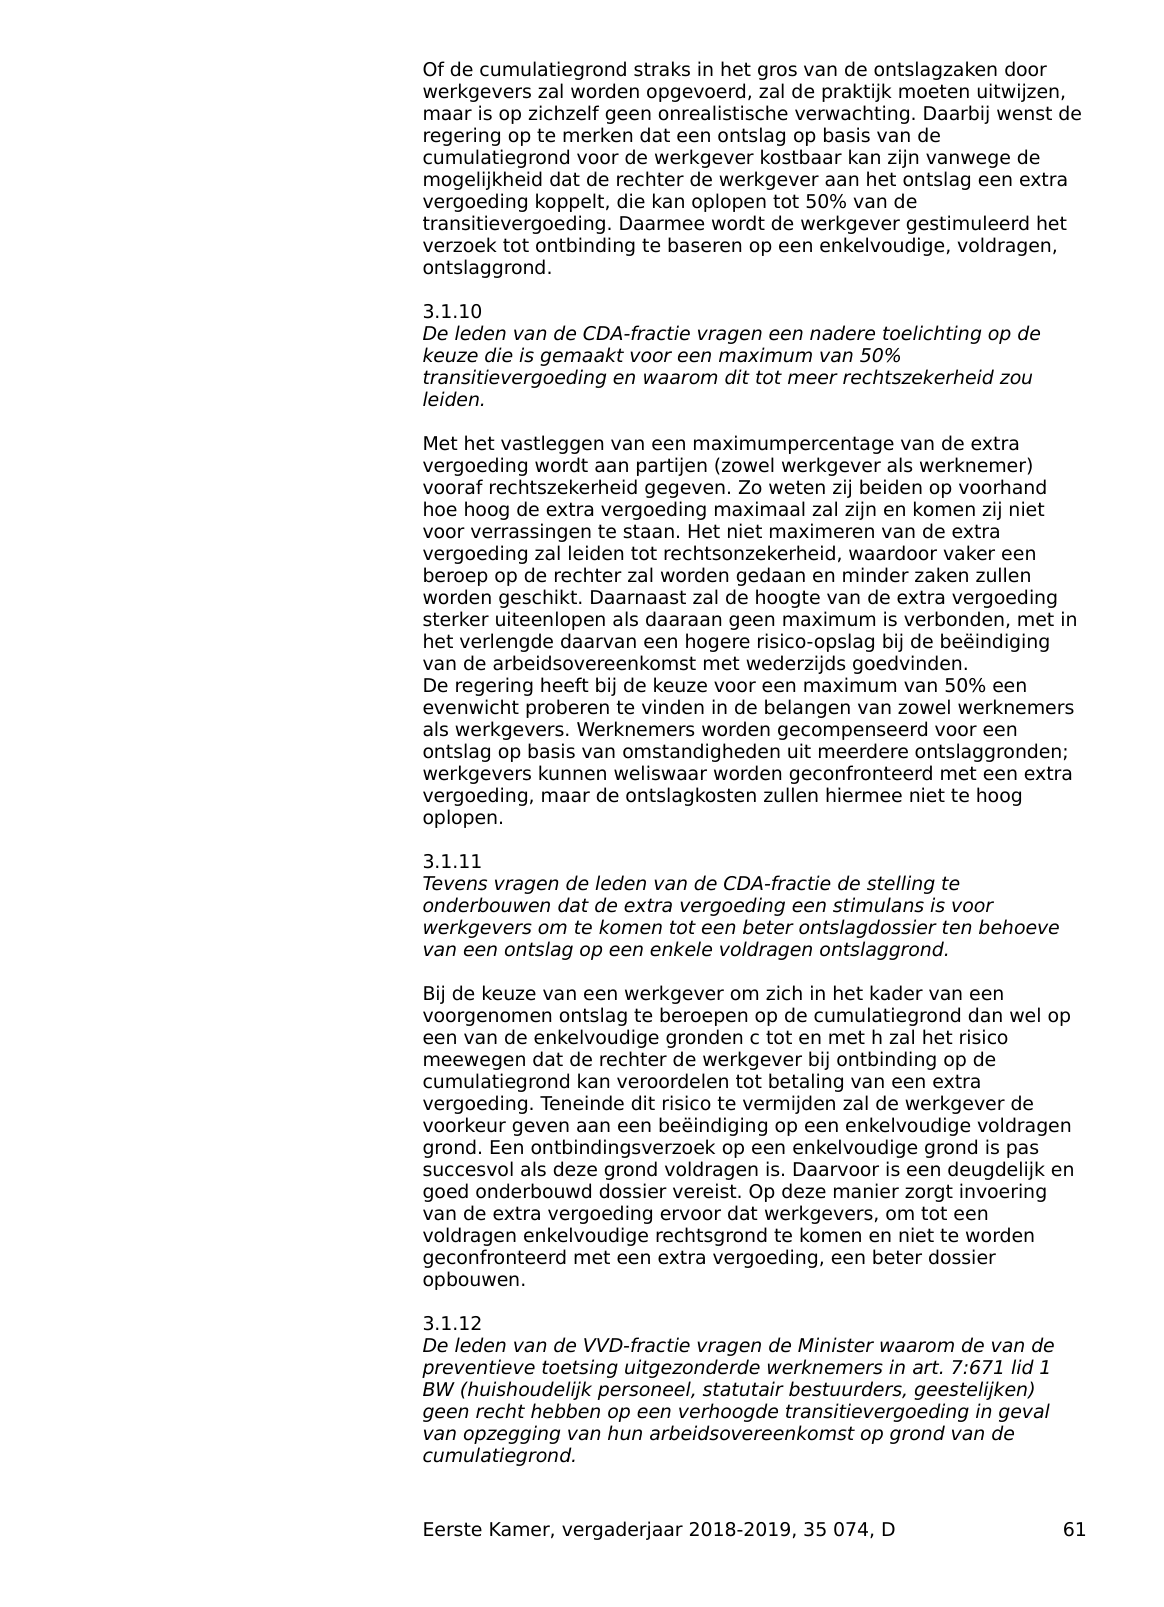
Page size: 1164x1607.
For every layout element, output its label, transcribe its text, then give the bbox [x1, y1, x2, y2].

text Tevens vragen de leden van de CDA-fractie de stelling te onderbouwen dat de extra vergoeding een stimulans is voor werkgevers om te komen tot een beter ontslagdossier ten behoeve van een ontslag op een enkele voldragen ontslaggrond. [422, 873, 1087, 961]
text De leden van de VVD-fractie vragen de Minister waarom de van de preventieve toetsing uitgezonderde werknemers in art. 7:671 lid 1 BW (huishoudelijk personeel, statutair bestuurders, geestelijken) geen recht hebben op een verhoogde transitievergoeding in geval van opzegging van hun arbeidsovereenkomst op grond van de cumulatiegrond. [422, 1335, 1087, 1467]
text 3.1.12 [422, 1313, 1087, 1335]
text Bij de keuze van een werkgever om zich in het kader van een voorgenomen ontslag te beroepen op de cumulatiegrond dan wel op een van de enkelvoudige gronden c tot en met h zal het risico meewegen dat de rechter de werkgever bij ontbinding op de cumulatiegrond kan veroordelen tot betaling van een extra vergoeding. Teneinde dit risico te vermijden zal de werkgever de voorkeur geven aan een beëindiging op een enkelvoudige voldragen grond. Een ontbindingsverzoek op een enkelvoudige grond is pas succesvol als deze grond voldragen is. Daarvoor is een deugdelijk en goed onderbouwd dossier vereist. Op deze manier zorgt invoering van de extra vergoeding ervoor dat werkgevers, om tot een voldragen enkelvoudige rechtsgrond te komen en niet te worden geconfronteerd met een extra vergoeding, een beter dossier opbouwen. [422, 983, 1087, 1291]
text Of de cumulatiegrond straks in het gros van de ontslagzaken door werkgevers zal worden opgevoerd, zal de praktijk moeten uitwijzen, maar is op zichzelf geen onrealistische verwachting. Daarbij wenst de regering op te merken dat een ontslag op basis van de cumulatiegrond voor de werkgever kostbaar kan zijn vanwege de mogelijkheid dat de rechter de werkgever aan het ontslag een extra vergoeding koppelt, die kan oplopen tot 50% van de transitievergoeding. Daarmee wordt de werkgever gestimuleerd het verzoek tot ontbinding te baseren op een enkelvoudige, voldragen, ontslaggrond. [422, 59, 1087, 279]
text 3.1.11 [422, 851, 1087, 873]
text 3.1.10 [422, 301, 1087, 323]
text De leden van de CDA-fractie vragen een nadere toelichting op de keuze die is gemaakt voor een maximum van 50% transitievergoeding en waarom dit tot meer rechtszekerheid zou leiden. [422, 323, 1087, 411]
text Met het vastleggen van een maximumpercentage van de extra vergoeding wordt aan partijen (zowel werkgever als werknemer) vooraf rechtszekerheid gegeven. Zo weten zij beiden op voorhand hoe hoog de extra vergoeding maximaal zal zijn en komen zij niet voor verrassingen te staan. Het niet maximeren van de extra vergoeding zal leiden tot rechtsonzekerheid, waardoor vaker een beroep op de rechter zal worden gedaan en minder zaken zullen worden geschikt. Daarnaast zal de hoogte van de extra vergoeding sterker uiteenlopen als daaraan geen maximum is verbonden, met in het verlengde daarvan een hogere risico-opslag bij de beëindiging van de arbeidsovereenkomst met wederzijds goedvinden. [422, 433, 1087, 675]
text De regering heeft bij de keuze voor een maximum van 50% een evenwicht proberen te vinden in de belangen van zowel werknemers als werkgevers. Werknemers worden gecompenseerd voor een ontslag op basis van omstandigheden uit meerdere ontslaggronden; werkgevers kunnen weliswaar worden geconfronteerd met een extra vergoeding, maar de ontslagkosten zullen hiermee niet te hoog oplopen. [422, 675, 1087, 829]
